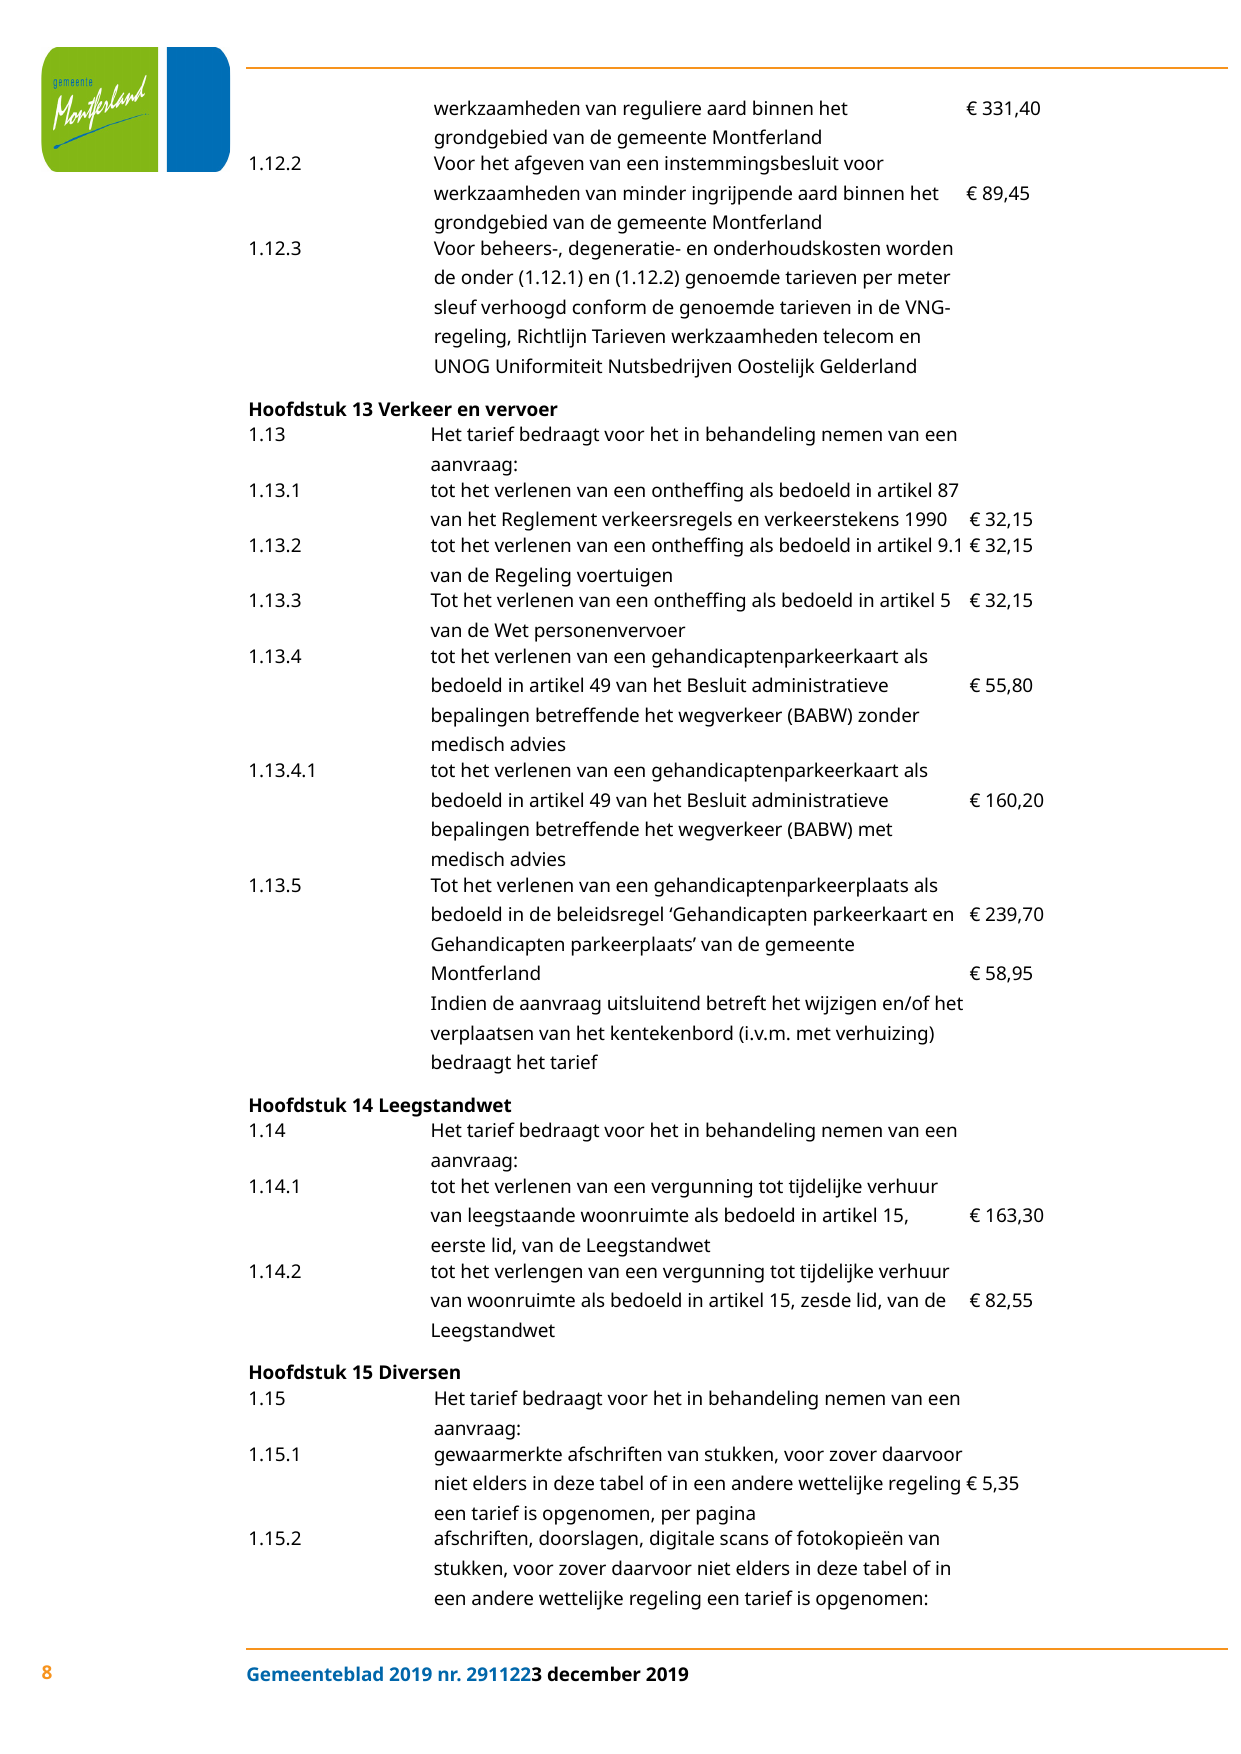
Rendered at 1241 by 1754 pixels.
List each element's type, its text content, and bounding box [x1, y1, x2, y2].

table_cell werkzaamheden van reguliere aard binnen het grondgebied van de gemeente Montferland [434, 95, 966, 150]
table_cell tot het verlenen van een ontheffing als bedoeld in artikel 9.1 van de Regeling voertuigen [430, 532, 969, 588]
table_cell 1.14.1 [248, 1173, 430, 1258]
table_cell [966, 1526, 1152, 1611]
table_cell 1.13.3 [248, 588, 430, 643]
table_cell € 5,35 [966, 1441, 1152, 1526]
table_cell € 55,80 [969, 643, 1152, 757]
table_cell € 239,70 € 58,95 [969, 872, 1152, 1075]
table_cell Tot het verlenen van een gehandicaptenparkeerplaats als bedoeld in de beleidsregel ‘Gehandicapten parkeerkaart en Gehandicapten parkeerplaats’ van de gemeente Montferland Indien de aanvraag uitsluitend betreft het wijzigen en/of het verplaatsen van het kentekenbord (i.v.m. met verhuizing) bedraagt het tarief [430, 872, 969, 1075]
table_cell € 32,15 [969, 588, 1152, 643]
table_cell tot het verlenen van een vergunning tot tijdelijke verhuur van leegstaande woonruimte als bedoeld in artikel 15, eerste lid, van de Leegstandwet [430, 1173, 969, 1258]
table_header [969, 1118, 1152, 1173]
table_cell 1.13.4.1 [248, 758, 430, 872]
table_cell 1.13.1 [248, 477, 430, 532]
table_header [969, 422, 1152, 477]
table_header [966, 1385, 1152, 1441]
table_cell tot het verlenen van een ontheffing als bedoeld in artikel 87 van het Reglement verkeersregels en verkeerstekens 1990 [430, 477, 969, 532]
text Hoofdstuk 15 Diversen [248, 1359, 1152, 1385]
table_cell € 82,55 [969, 1258, 1152, 1343]
table_cell 1.12.2 [248, 150, 433, 235]
text Hoofdstuk 13 Verkeer en vervoer [248, 396, 1152, 422]
picture [41, 47, 231, 172]
table_cell € 160,20 [969, 758, 1152, 872]
table_cell € 32,15 [969, 477, 1152, 532]
table_header Het tarief bedraagt voor het in behandeling nemen van een aanvraag: [430, 422, 969, 477]
table_cell 1.15.2 [248, 1526, 433, 1611]
table_cell tot het verlengen van een vergunning tot tijdelijke verhuur van woonruimte als bedoeld in artikel 15, zesde lid, van de Leegstandwet [430, 1258, 969, 1343]
table_cell 1.14.2 [248, 1258, 430, 1343]
table_header Het tarief bedraagt voor het in behandeling nemen van een aanvraag: [430, 1118, 969, 1173]
table_header 1.13 [248, 422, 430, 477]
table_header 1.14 [248, 1118, 430, 1173]
table_cell [966, 235, 1152, 379]
table_cell [248, 95, 433, 150]
table_cell Voor beheers-, degeneratie- en onderhoudskosten worden de onder (1.12.1) en (1.12.2) genoemde tarieven per meter sleuf verhoogd conform de genoemde tarieven in de VNG-regeling, Richtlijn Tarieven werkzaamheden telecom en UNOG Uniformiteit Nutsbedrijven Oostelijk Gelderland [434, 235, 966, 379]
table_cell tot het verlenen van een gehandicaptenparkeerkaart als bedoeld in artikel 49 van het Besluit administratieve bepalingen betreffende het wegverkeer (BABW) zonder medisch advies [430, 643, 969, 757]
table_cell € 89,45 [966, 150, 1152, 235]
table_cell € 331,40 [966, 95, 1152, 150]
table_cell 1.12.3 [248, 235, 433, 379]
table_cell 1.13.5 [248, 872, 430, 1075]
table_cell Tot het verlenen van een ontheffing als bedoeld in artikel 5 van de Wet personenvervoer [430, 588, 969, 643]
table_header Het tarief bedraagt voor het in behandeling nemen van een aanvraag: [434, 1385, 966, 1441]
table_cell 1.13.2 [248, 532, 430, 588]
table_cell tot het verlenen van een gehandicaptenparkeerkaart als bedoeld in artikel 49 van het Besluit administratieve bepalingen betreffende het wegverkeer (BABW) met medisch advies [430, 758, 969, 872]
table_cell afschriften, doorslagen, digitale scans of fotokopieën van stukken, voor zover daarvoor niet elders in deze tabel of in een andere wettelijke regeling een tarief is opgenomen: [434, 1526, 966, 1611]
table_cell 1.13.4 [248, 643, 430, 757]
table_cell Voor het afgeven van een instemmingsbesluit voor werkzaamheden van minder ingrijpende aard binnen het grondgebied van de gemeente Montferland [434, 150, 966, 235]
table_cell gewaarmerkte afschriften van stukken, voor zover daarvoor niet elders in deze tabel of in een andere wettelijke regeling een tarief is opgenomen, per pagina [434, 1441, 966, 1526]
text Hoofdstuk 14 Leegstandwet [248, 1092, 1152, 1118]
table_cell 1.15.1 [248, 1441, 433, 1526]
table_cell € 32,15 [969, 532, 1152, 588]
table_header 1.15 [248, 1385, 433, 1441]
table_cell € 163,30 [969, 1173, 1152, 1258]
